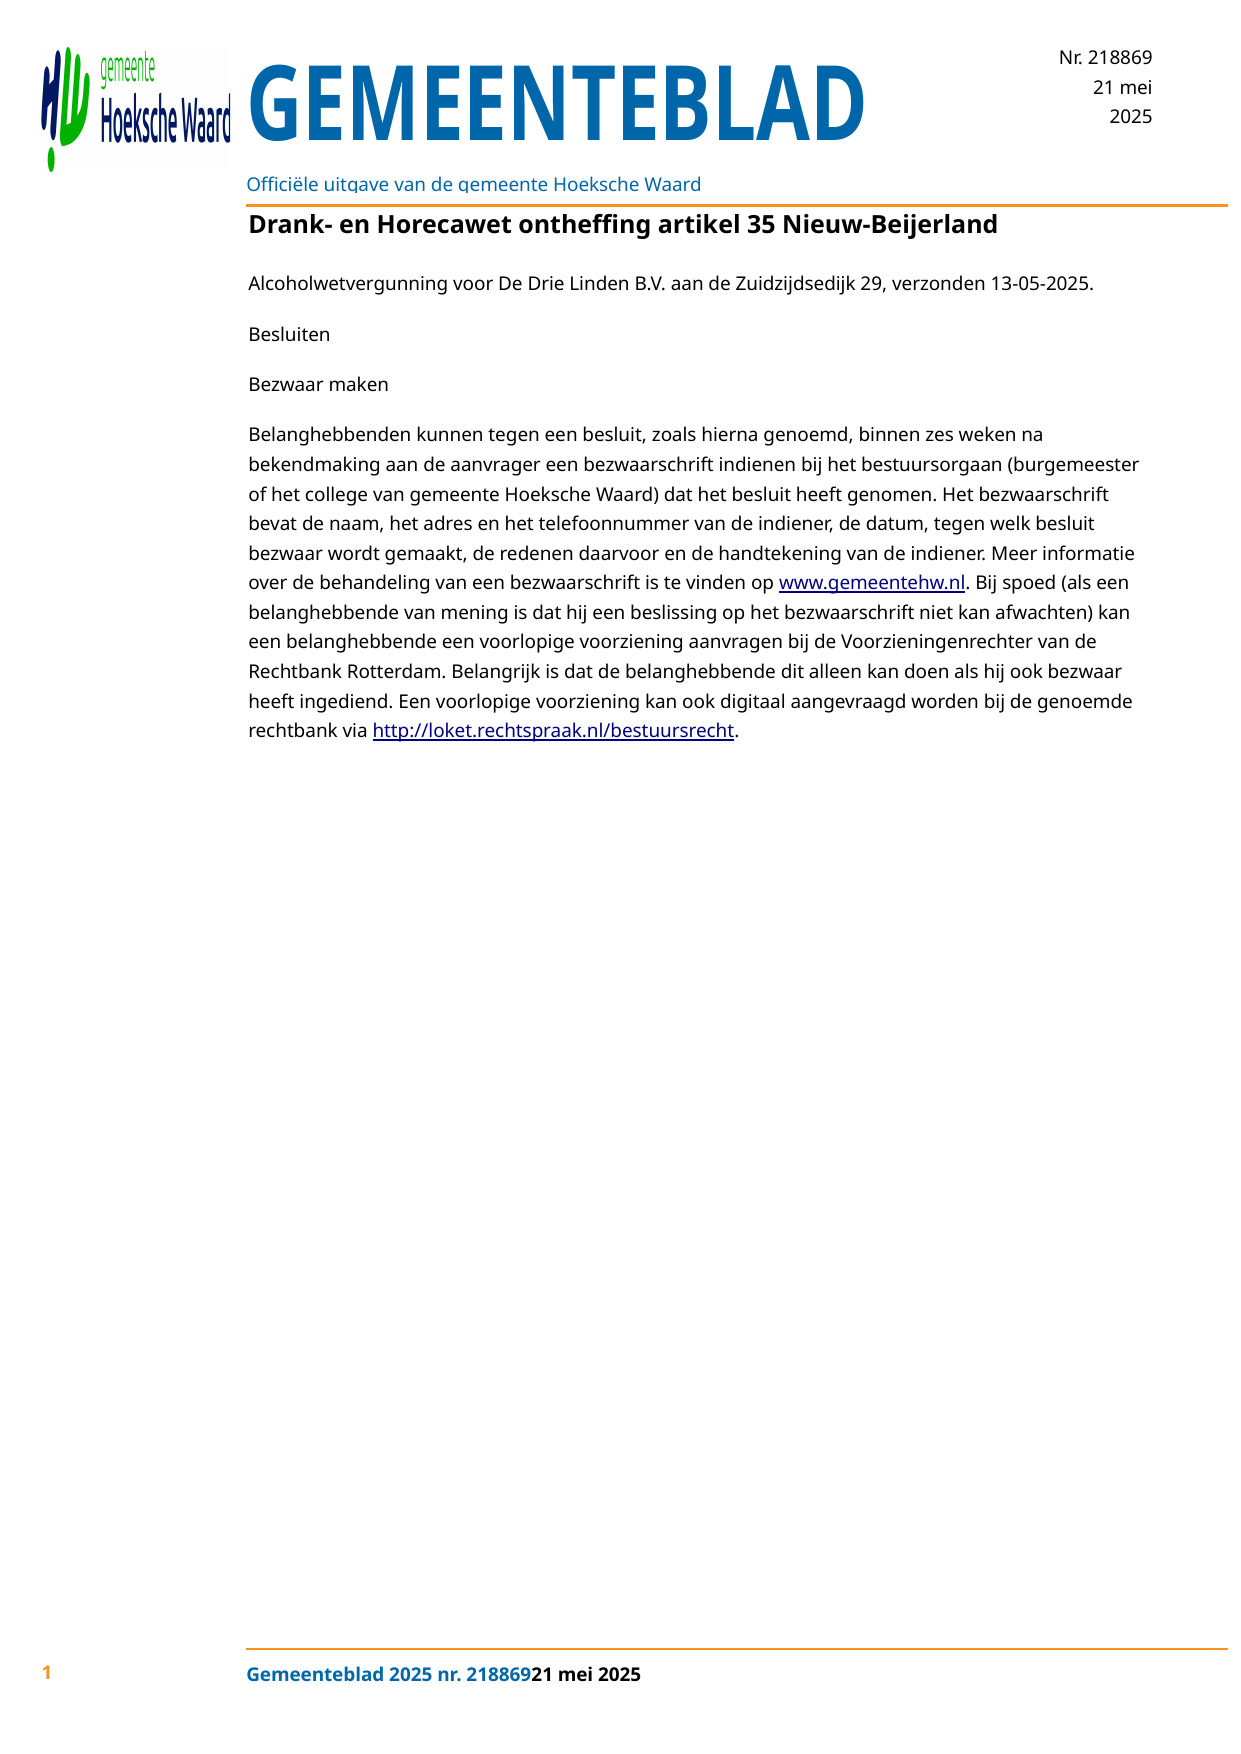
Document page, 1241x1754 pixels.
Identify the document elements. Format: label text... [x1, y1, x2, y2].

text Besluiten [248, 321, 1152, 346]
text Bezwaar maken [248, 371, 1152, 397]
text Belanghebbenden kunnen tegen een besluit, zoals hierna genoemd, binnen zes weken na bekendmaking aan de aanvrager een bezwaarschrift indienen bij het bestuursorgaan (burgemeester of het college van gemeente Hoeksche Waard) dat het besluit heeft genomen. Het bezwaarschrift bevat de naam, het adres en het telefoonnummer van de indiener, de datum, tegen welk besluit bezwaar wordt gemaakt, de redenen daarvoor en de handtekening van de indiener. Meer informatie over de behandeling van een bezwaarschrift is te vinden op www.gemeentehw.nl. Bij spoed (als een belanghebbende van mening is dat hij een beslissing op het bezwaarschrift niet kan afwachten) kan een belanghebbende een voorlopige voorziening aanvragen bij de Voorzieningenrechter van de Rechtbank Rotterdam. Belangrijk is dat de belanghebbende dit alleen kan doen als hij ook bezwaar heeft ingediend. Een voorlopige voorziening kan ook digitaal aangevraagd worden bij de genoemde rechtbank via http://loket.rechtspraak.nl/bestuursrecht. [248, 422, 1152, 743]
picture [41, 47, 231, 172]
text Drank- en Horecawet ontheffing artikel 35 Nieuw-Beijerland [248, 207, 1152, 241]
text Alcoholwetvergunning voor De Drie Linden B.V. aan de Zuidzijdsedijk 29, verzonden 13-05-2025. [248, 270, 1152, 296]
